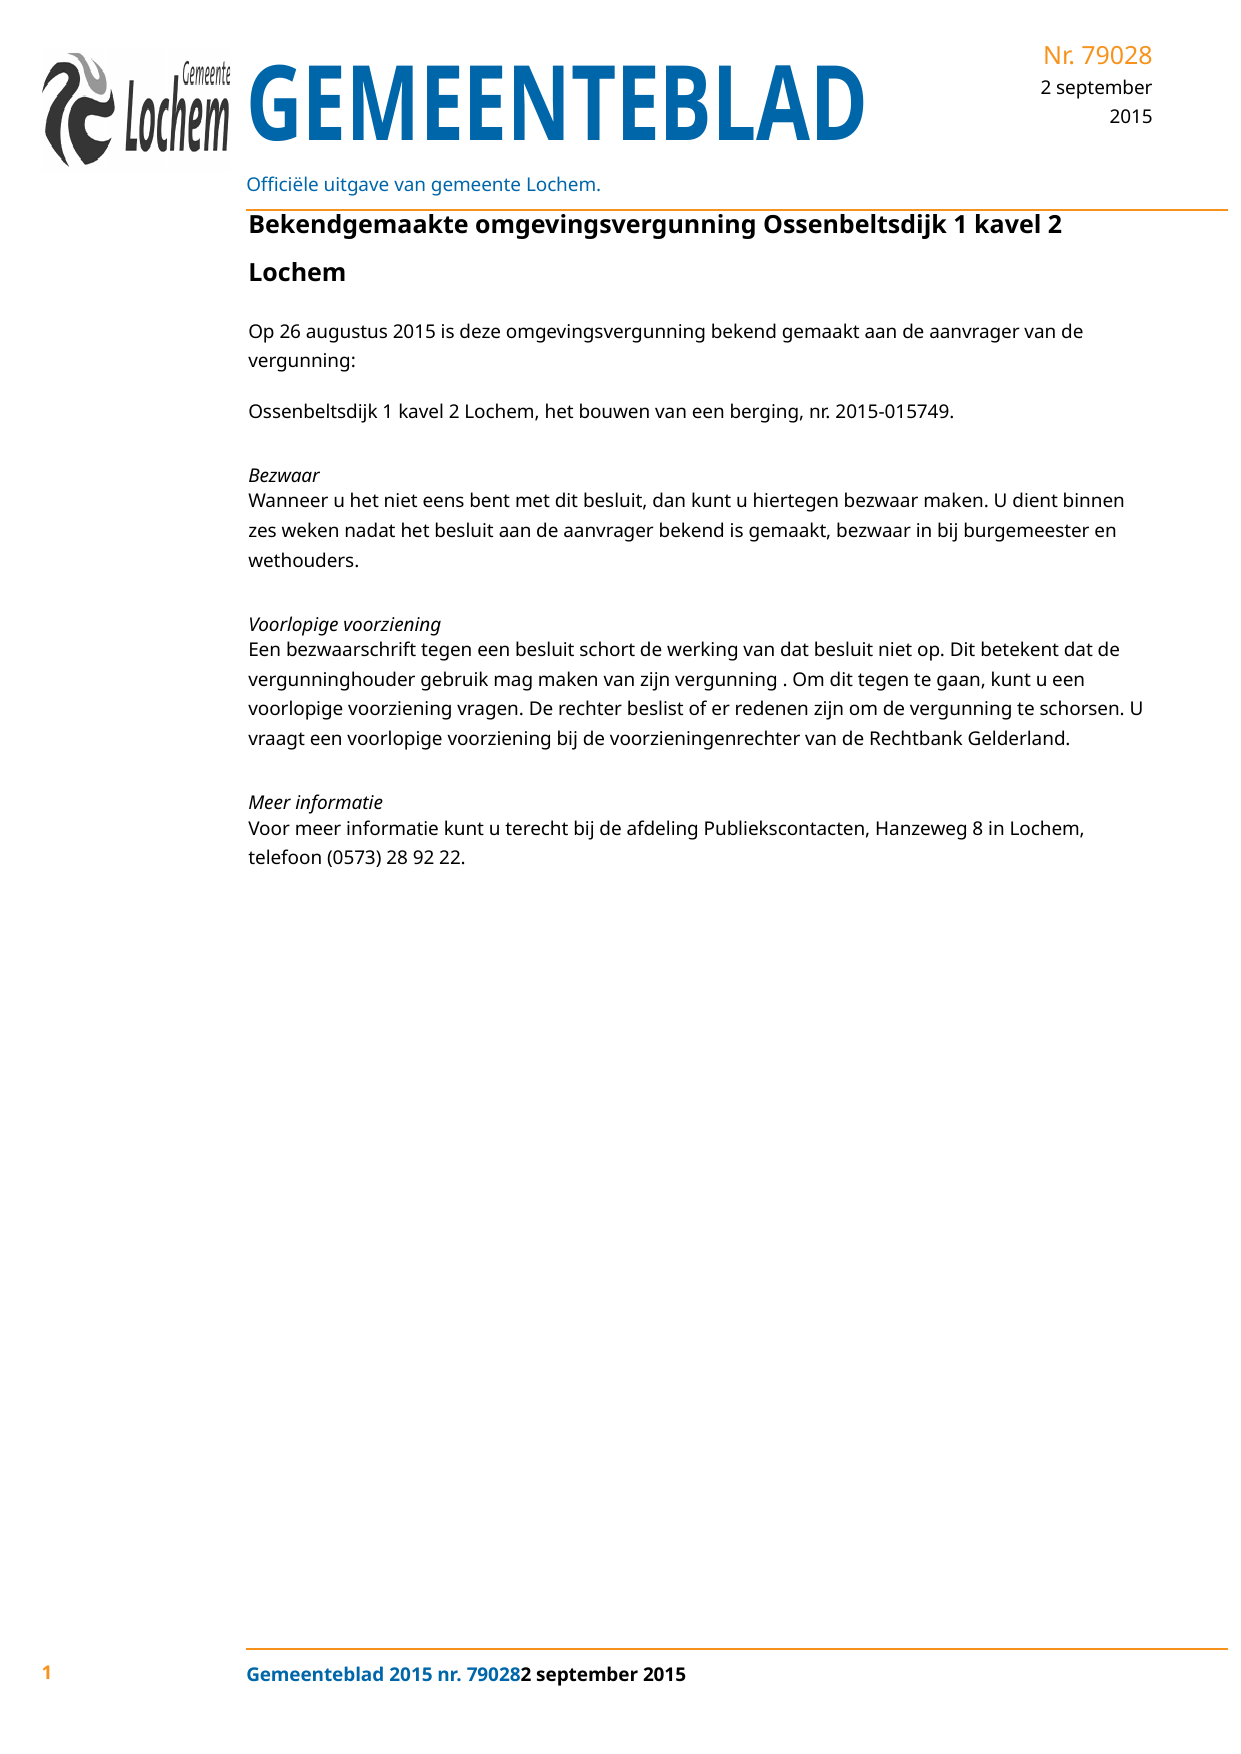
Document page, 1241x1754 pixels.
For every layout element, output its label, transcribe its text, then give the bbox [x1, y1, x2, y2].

text Voorlopige voorziening [248, 611, 1152, 636]
text Voor meer informatie kunt u terecht bij de afdeling Publiekscontacten, Hanzeweg 8 in Lochem, telefoon (0573) 28 92 22. [248, 815, 1152, 870]
text Meer informatie [248, 789, 1152, 815]
text Wanneer u het niet eens bent met dit besluit, dan kunt u hiertegen bezwaar maken. U dient binnen zes weken nadat het besluit aan de aanvrager bekend is gemaakt, bezwaar in bij burgemeester en wethouders. [248, 488, 1152, 572]
text Bezwaar [248, 462, 1152, 488]
text Bekendgemaakte omgevingsvergunning Ossenbeltsdijk 1 kavel 2 Lochem [248, 211, 1152, 288]
text Een bezwaarschrift tegen een besluit schort de werking van dat besluit niet op. Dit betekent dat de vergunninghouder gebruik mag maken van zijn vergunning . Om dit tegen te gaan, kunt u een voorlopige voorziening vragen. De rechter beslist of er redenen zijn om de vergunning te schorsen. U vraagt een voorlopige voorziening bij de voorzieningenrechter van de Rechtbank Gelderland. [248, 636, 1152, 751]
text Op 26 augustus 2015 is deze omgevingsvergunning bekend gemaakt aan de aanvrager van de vergunning: [248, 318, 1152, 373]
text Ossenbeltsdijk 1 kavel 2 Lochem, het bouwen van een berging, nr. 2015-015749. [248, 398, 1152, 424]
picture [41, 47, 231, 172]
